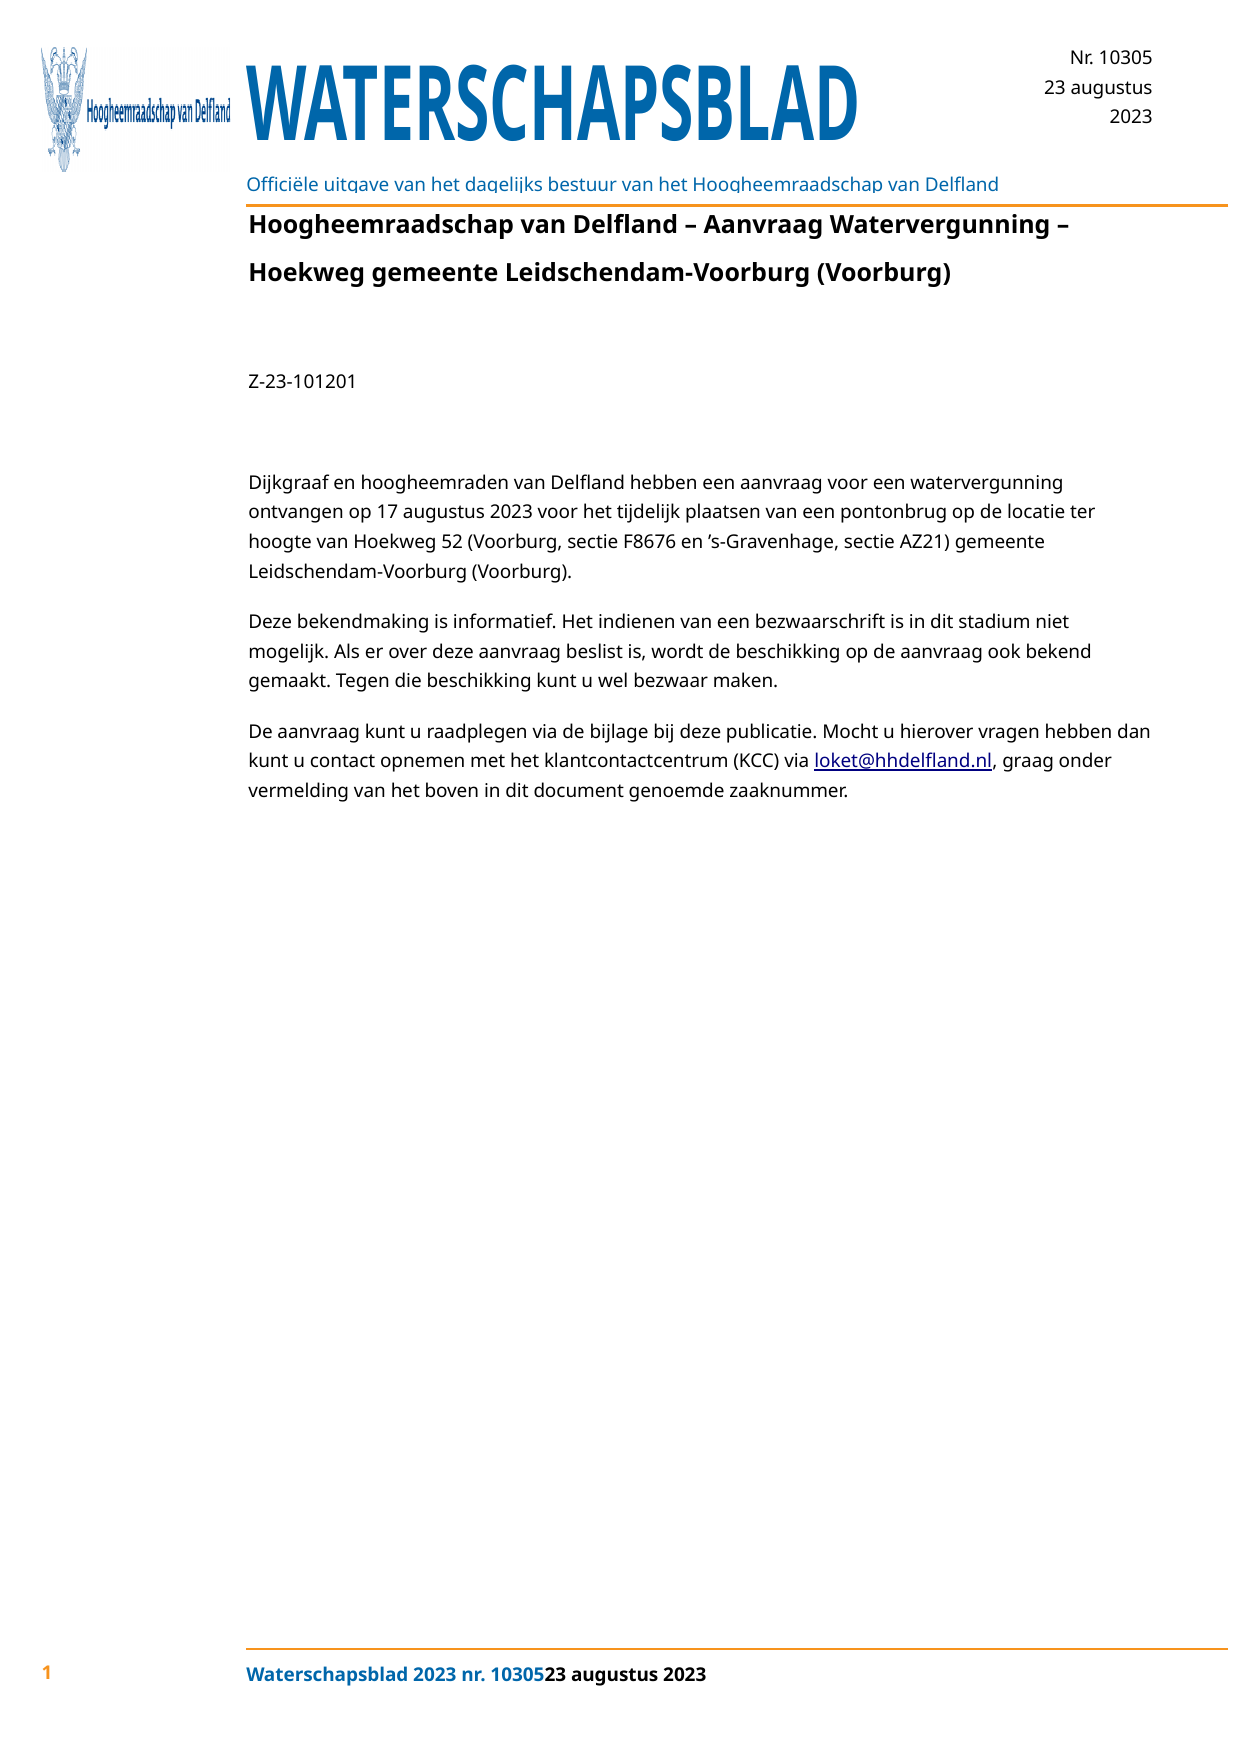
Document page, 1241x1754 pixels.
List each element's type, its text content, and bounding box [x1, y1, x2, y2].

text Z-23-101201 [248, 368, 1152, 394]
text Deze bekendmaking is informatief. Het indienen van een bezwaarschrift is in dit stadium niet mogelijk. Als er over deze aanvraag beslist is, wordt de beschikking op de aanvraag ook bekend gemaakt. Tegen die beschikking kunt u wel bezwaar maken. [248, 608, 1152, 693]
picture [41, 47, 231, 172]
text Hoogheemraadschap van Delfland – Aanvraag Watervergunning – Hoekweg gemeente Leidschendam-Voorburg (Voorburg) [248, 207, 1152, 288]
text Dijkgraaf en hoogheemraden van Delfland hebben een aanvraag voor een watervergunning ontvangen op 17 augustus 2023 voor het tijdelijk plaatsen van een pontonbrug op de locatie ter hoogte van Hoekweg 52 (Voorburg, sectie F8676 en ’s-Gravenhage, sectie AZ21) gemeente Leidschendam-Voorburg (Voorburg). [248, 469, 1152, 584]
text De aanvraag kunt u raadplegen via de bijlage bij deze publicatie. Mocht u hierover vragen hebben dan kunt u contact opnemen met het klantcontactcentrum (KCC) via loket@hhdelfland.nl, graag onder vermelding van het boven in dit document genoemde zaaknummer. [248, 718, 1152, 803]
